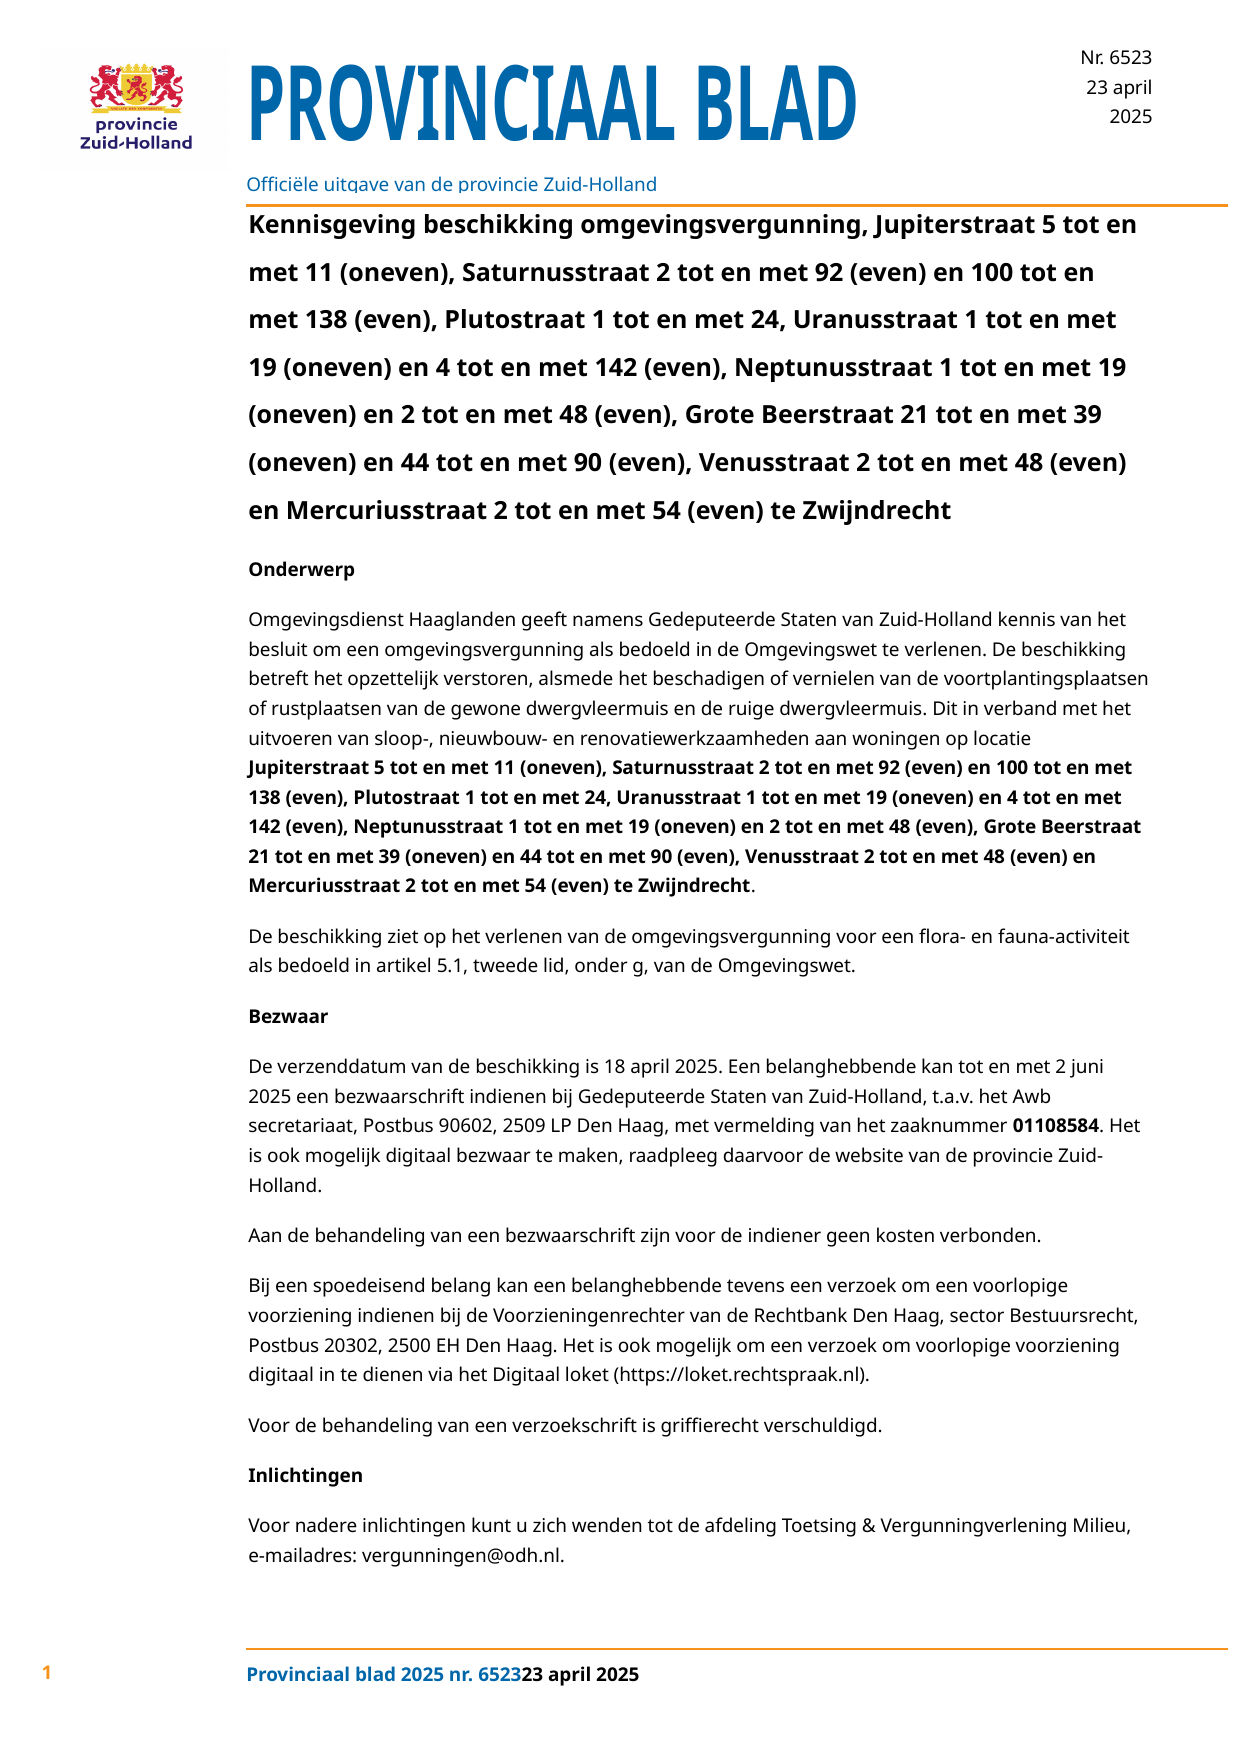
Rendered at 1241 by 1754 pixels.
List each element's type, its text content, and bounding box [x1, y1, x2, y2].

text Inlichtingen [248, 1462, 1152, 1488]
text Bezwaar [248, 1003, 1152, 1029]
text Bij een spoedeisend belang kan een belanghebbende tevens een verzoek om een voorlopige voorziening indienen bij de Voorzieningenrechter van de Rechtbank Den Haag, sector Bestuursrecht, Postbus 20302, 2500 EH Den Haag. Het is ook mogelijk om een verzoek om voorlopige voorziening digitaal in te dienen via het Digitaal loket (https://loket.rechtspraak.nl). [248, 1273, 1152, 1387]
text Omgevingsdienst Haaglanden geeft namens Gedeputeerde Staten van Zuid-Holland kennis van het besluit om een omgevingsvergunning als bedoeld in de Omgevingswet te verlenen. De beschikking betreft het opzettelijk verstoren, alsmede het beschadigen of vernielen van de voortplantingsplaatsen of rustplaatsen van de gewone dwergvleermuis en de ruige dwergvleermuis. Dit in verband met het uitvoeren van sloop-, nieuwbouw- en renovatiewerkzaamheden aan woningen op locatie Jupiterstraat 5 tot en met 11 (oneven), Saturnusstraat 2 tot en met 92 (even) en 100 tot en met 138 (even), Plutostraat 1 tot en met 24, Uranusstraat 1 tot en met 19 (oneven) en 4 tot en met 142 (even), Neptunusstraat 1 tot en met 19 (oneven) en 2 tot en met 48 (even), Grote Beerstraat 21 tot en met 39 (oneven) en 44 tot en met 90 (even), Venusstraat 2 tot en met 48 (even) en Mercuriusstraat 2 tot en met 54 (even) te Zwijndrecht. [248, 606, 1152, 898]
picture [41, 47, 231, 172]
text Onderwerp [248, 556, 1152, 582]
text De verzenddatum van de beschikking is 18 april 2025. Een belanghebbende kan tot en met 2 juni 2025 een bezwaarschrift indienen bij Gedeputeerde Staten van Zuid-Holland, t.a.v. het Awb secretariaat, Postbus 90602, 2509 LP Den Haag, met vermelding van het zaaknummer 01108584. Het is ook mogelijk digitaal bezwaar te maken, raadpleeg daarvoor de website van de provincie Zuid-Holland. [248, 1053, 1152, 1197]
text Kennisgeving beschikking omgevingsvergunning, Jupiterstraat 5 tot en met 11 (oneven), Saturnusstraat 2 tot en met 92 (even) en 100 tot en met 138 (even), Plutostraat 1 tot en met 24, Uranusstraat 1 tot en met 19 (oneven) en 4 tot en met 142 (even), Neptunusstraat 1 tot en met 19 (oneven) en 2 tot en met 48 (even), Grote Beerstraat 21 tot en met 39 (oneven) en 44 tot en met 90 (even), Venusstraat 2 tot en met 48 (even) en Mercuriusstraat 2 tot en met 54 (even) te Zwijndrecht [248, 207, 1152, 526]
text De beschikking ziet op het verlenen van de omgevingsvergunning voor een flora- en fauna-activiteit als bedoeld in artikel 5.1, tweede lid, onder g, van de Omgevingswet. [248, 923, 1152, 978]
text Aan de behandeling van een bezwaarschrift zijn voor de indiener geen kosten verbonden. [248, 1222, 1152, 1248]
text Voor nadere inlichtingen kunt u zich wenden tot de afdeling Toetsing & Vergunningverlening Milieu, e-mailadres: vergunningen@odh.nl. [248, 1513, 1152, 1568]
text Voor de behandeling van een verzoekschrift is griffierecht verschuldigd. [248, 1412, 1152, 1437]
